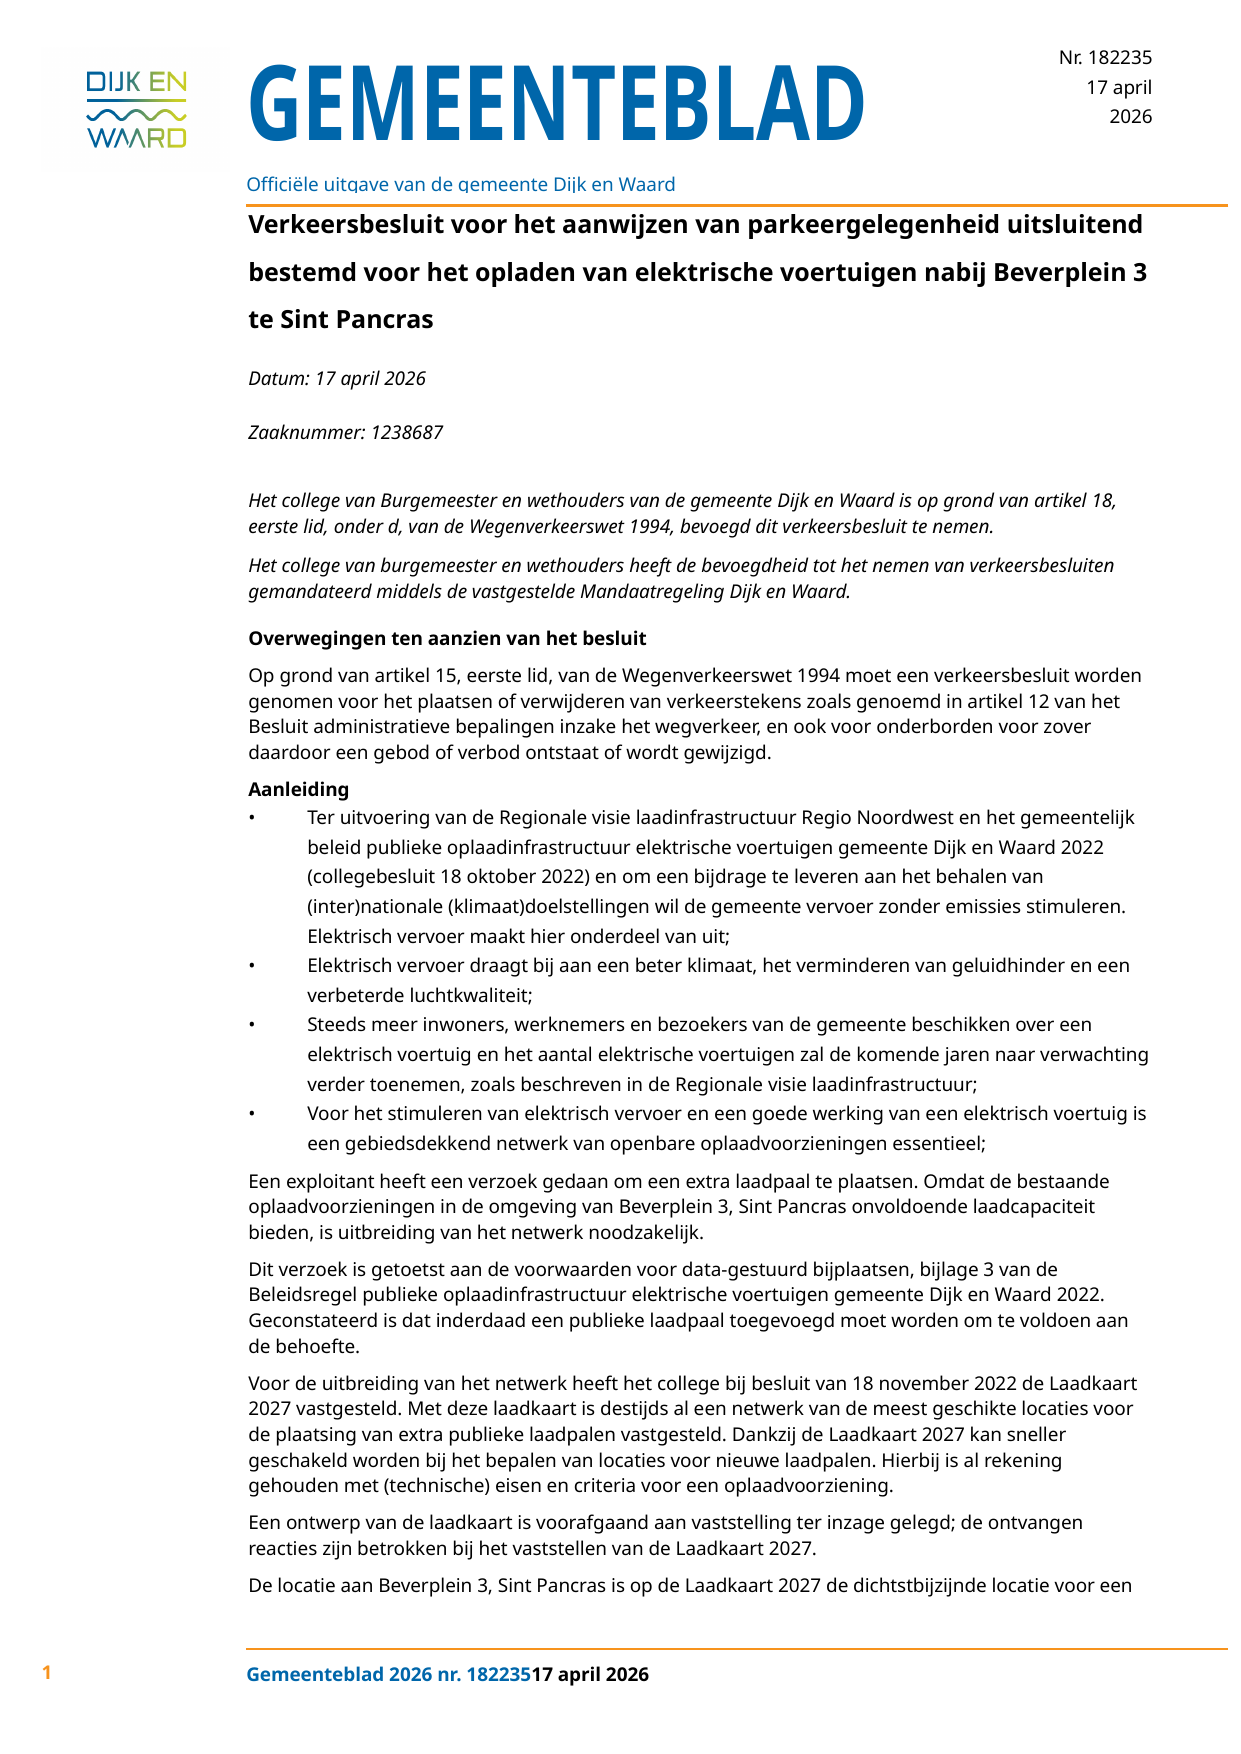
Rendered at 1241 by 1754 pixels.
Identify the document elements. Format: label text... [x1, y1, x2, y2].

text Overwegingen ten aanzien van het besluit [248, 626, 1152, 651]
text Dit verzoek is getoetst aan de voorwaarden voor data-gestuurd bijplaatsen, bijlage 3 van de Beleidsregel publieke oplaadinfrastructuur elektrische voertuigen gemeente Dijk en Waard 2022. Geconstateerd is dat inderdaad een publieke laadpaal toegevoegd moet worden om te voldoen aan de behoefte. [248, 1256, 1152, 1359]
text Het college van burgemeester en wethouders heeft de bevoegdheid tot het nemen van verkeersbesluiten gemandateerd middels de vastgestelde Mandaatregeling Dijk en Waard. [248, 552, 1152, 604]
text Het college van Burgemeester en wethouders van de gemeente Dijk en Waard is op grond van artikel 18, eerste lid, onder d, van de Wegenverkeerswet 1994, bevoegd dit verkeersbesluit te nemen. [248, 487, 1152, 539]
text Een ontwerp van de laadkaart is voorafgaand aan vaststelling ter inzage gelegd; de ontvangen reacties zijn betrokken bij het vaststellen van de Laadkaart 2027. [248, 1509, 1152, 1561]
list Ter uitvoering van de Regionale visie laadinfrastructuur Regio Noordwest en het gemeentelijk beleid publieke oplaadinfrastructuur elektrische voertuigen gemeente Dijk en Waard 2022 (collegebesluit 18 oktober 2022) en om een bijdrage te leveren aan het behalen van (inter)nationale (klimaat)doelstellingen wil de gemeente vervoer zonder emissies stimuleren. Elektrisch vervoer maakt hier onderdeel van uit; [248, 804, 1152, 948]
text Verkeersbesluit voor het aanwijzen van parkeergelegenheid uitsluitend bestemd voor het opladen van elektrische voertuigen nabij Beverplein 3 te Sint Pancras [248, 207, 1152, 336]
list Elektrisch vervoer draagt bij aan een beter klimaat, het verminderen van geluidhinder en een verbeterde luchtkwaliteit; [248, 952, 1152, 1008]
text Voor de uitbreiding van het netwerk heeft het college bij besluit van 18 november 2022 de Laadkaart 2027 vastgesteld. Met deze laadkaart is destijds al een netwerk van de meest geschikte locaties voor de plaatsing van extra publieke laadpalen vastgesteld. Dankzij de Laadkaart 2027 kan sneller geschakeld worden bij het bepalen van locaties voor nieuwe laadpalen. Hierbij is al rekening gehouden met (technische) eisen en criteria voor een oplaadvoorziening. [248, 1370, 1152, 1498]
text Zaaknummer: 1238687 [248, 419, 1152, 445]
text Datum: 17 april 2026 [248, 366, 1152, 391]
list Voor het stimuleren van elektrisch vervoer en een goede werking van een elektrisch voertuig is een gebiedsdekkend netwerk van openbare oplaadvoorzieningen essentieel; [248, 1100, 1152, 1156]
text De locatie aan Beverplein 3, Sint Pancras is op de Laadkaart 2027 de dichtstbijzijnde locatie voor een [248, 1572, 1152, 1597]
text Aanleiding [248, 776, 1152, 802]
picture [41, 47, 231, 172]
text Op grond van artikel 15, eerste lid, van de Wegenverkeerswet 1994 moet een verkeersbesluit worden genomen voor het plaatsen of verwijderen van verkeerstekens zoals genoemd in artikel 12 van het Besluit administratieve bepalingen inzake het wegverkeer, en ook voor onderborden voor zover daardoor een gebod of verbod ontstaat of wordt gewijzigd. [248, 662, 1152, 765]
list Steeds meer inwoners, werknemers en bezoekers van de gemeente beschikken over een elektrisch voertuig en het aantal elektrische voertuigen zal de komende jaren naar verwachting verder toenemen, zoals beschreven in de Regionale visie laadinfrastructuur; [248, 1012, 1152, 1096]
text Een exploitant heeft een verzoek gedaan om een extra laadpaal te plaatsen. Omdat de bestaande oplaadvoorzieningen in de omgeving van Beverplein 3, Sint Pancras onvoldoende laadcapaciteit bieden, is uitbreiding van het netwerk noodzakelijk. [248, 1168, 1152, 1245]
